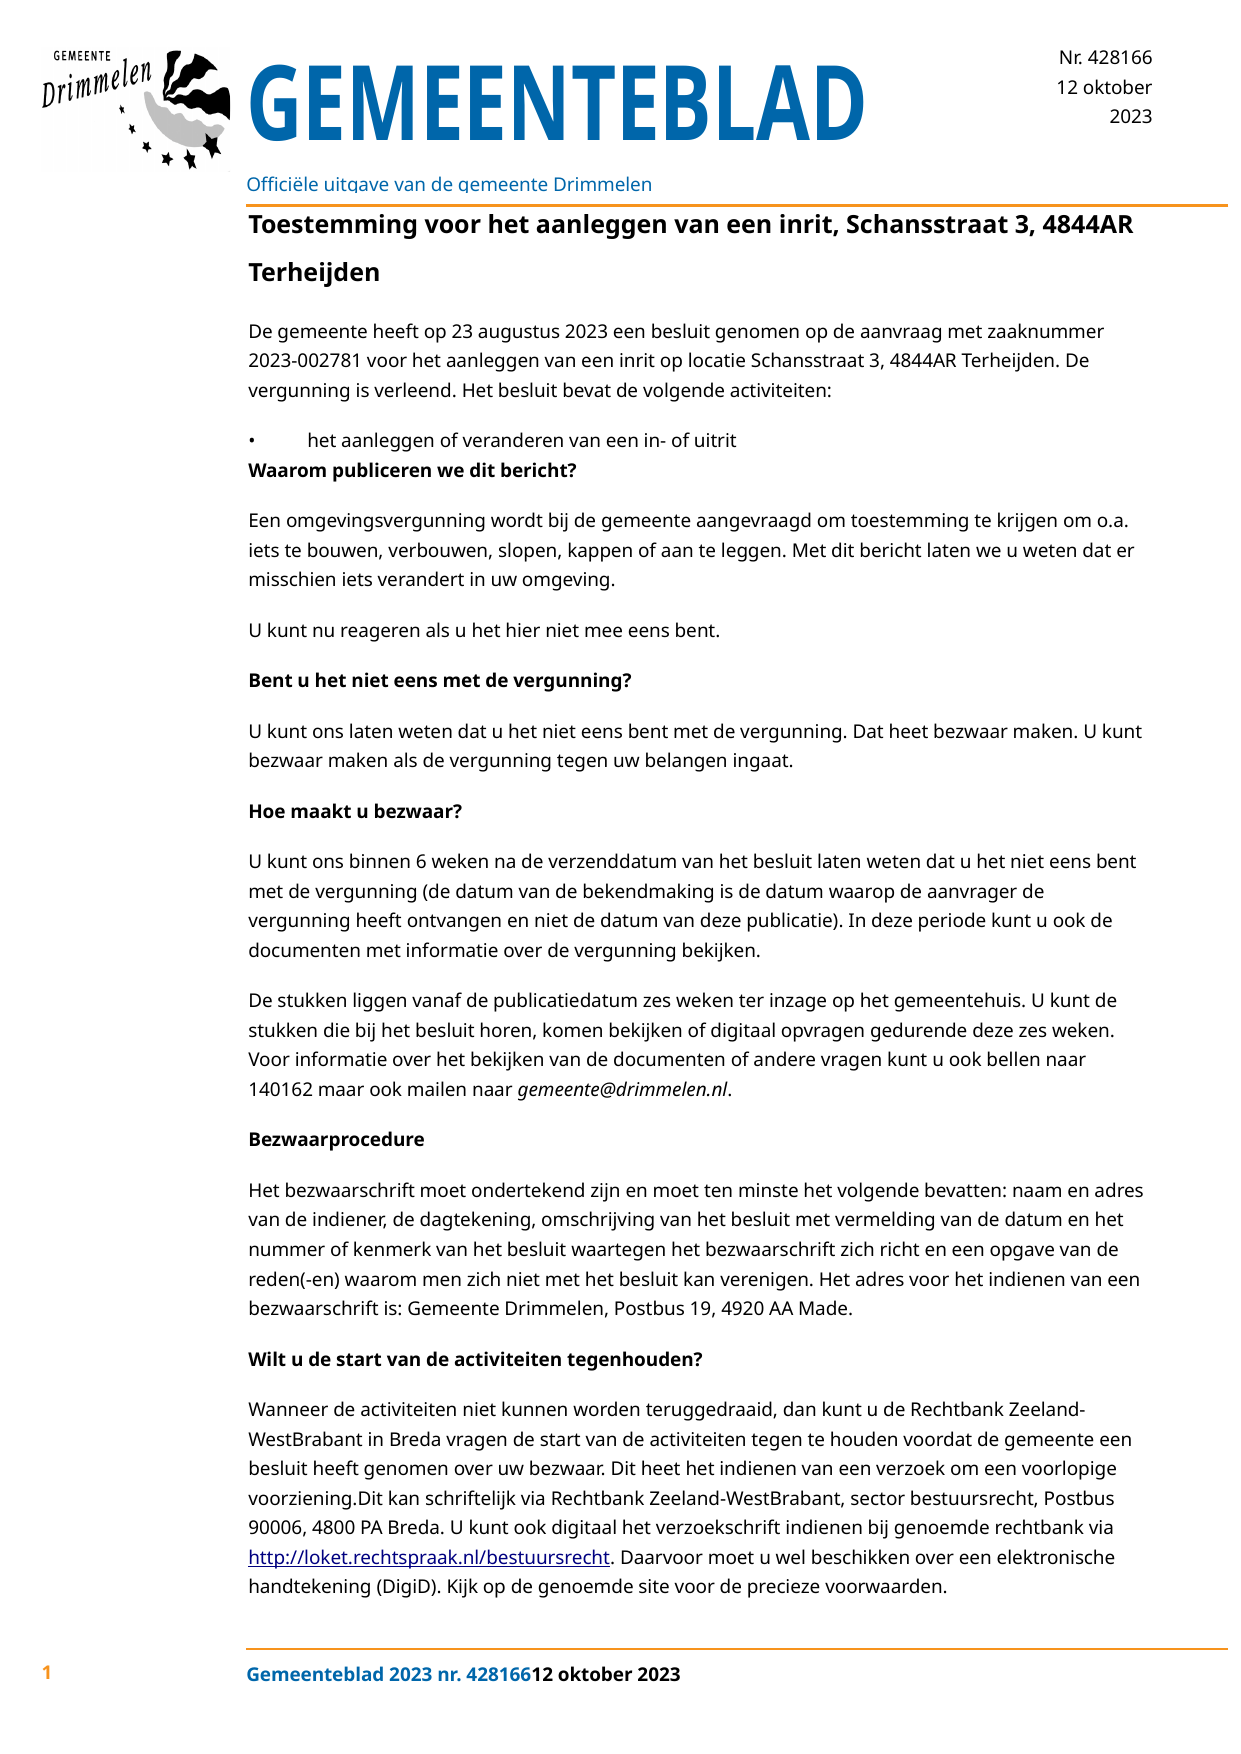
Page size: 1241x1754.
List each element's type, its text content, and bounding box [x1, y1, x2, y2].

text Een omgevingsvergunning wordt bij de gemeente aangevraagd om toestemming te krijgen om o.a. iets te bouwen, verbouwen, slopen, kappen of aan te leggen. Met dit bericht laten we u weten dat er misschien iets verandert in uw omgeving. [248, 507, 1152, 592]
text De stukken liggen vanaf de publicatiedatum zes weken ter inzage op het gemeentehuis. U kunt de stukken die bij het besluit horen, komen bekijken of digitaal opvragen gedurende deze zes weken. Voor informatie over het bekijken van de documenten of andere vragen kunt u ook bellen naar 140162 maar ook mailen naar gemeente@drimmelen.nl. [248, 987, 1152, 1102]
text Waarom publiceren we dit bericht? [248, 457, 1152, 483]
text Wanneer de activiteiten niet kunnen worden teruggedraaid, dan kunt u de Rechtbank Zeeland-WestBrabant in Breda vragen de start van de activiteiten tegen te houden voordat de gemeente een besluit heeft genomen over uw bezwaar. Dit heet het indienen van een verzoek om een voorlopige voorziening.Dit kan schriftelijk via Rechtbank Zeeland-WestBrabant, sector bestuursrecht, Postbus 90006, 4800 PA Breda. U kunt ook digitaal het verzoekschrift indienen bij genoemde rechtbank via http://loket.rechtspraak.nl/bestuursrecht. Daarvoor moet u wel beschikken over een elektronische handtekening (DigiD). Kijk op de genoemde site voor de precieze voorwaarden. [248, 1396, 1152, 1599]
text Bezwaarprocedure [248, 1127, 1152, 1152]
text Toestemming voor het aanleggen van een inrit, Schansstraat 3, 4844AR Terheijden [248, 207, 1152, 288]
picture [41, 47, 231, 172]
list het aanleggen of veranderen van een in- of uitrit [248, 427, 1152, 453]
text U kunt ons laten weten dat u het niet eens bent met de vergunning. Dat heet bezwaar maken. U kunt bezwaar maken als de vergunning tegen uw belangen ingaat. [248, 718, 1152, 773]
text Hoe maakt u bezwaar? [248, 798, 1152, 824]
text Wilt u de start van de activiteiten tegenhouden? [248, 1346, 1152, 1372]
text De gemeente heeft op 23 augustus 2023 een besluit genomen op de aanvraag met zaaknummer 2023-002781 voor het aanleggen van een inrit op locatie Schansstraat 3, 4844AR Terheijden. De vergunning is verleend. Het besluit bevat de volgende activiteiten: [248, 318, 1152, 403]
text Bent u het niet eens met de vergunning? [248, 667, 1152, 693]
text U kunt nu reageren als u het hier niet mee eens bent. [248, 617, 1152, 643]
text U kunt ons binnen 6 weken na de verzenddatum van het besluit laten weten dat u het niet eens bent met de vergunning (de datum van de bekendmaking is de datum waarop de aanvrager de vergunning heeft ontvangen en niet de datum van deze publicatie). In deze periode kunt u ook de documenten met informatie over de vergunning bekijken. [248, 848, 1152, 963]
text Het bezwaarschrift moet ondertekend zijn en moet ten minste het volgende bevatten: naam en adres van de indiener, de dagtekening, omschrijving van het besluit met vermelding van de datum en het nummer of kenmerk van het besluit waartegen het bezwaarschrift zich richt en een opgave van de reden(-en) waarom men zich niet met het besluit kan verenigen. Het adres voor het indienen van een bezwaarschrift is: Gemeente Drimmelen, Postbus 19, 4920 AA Made. [248, 1177, 1152, 1321]
